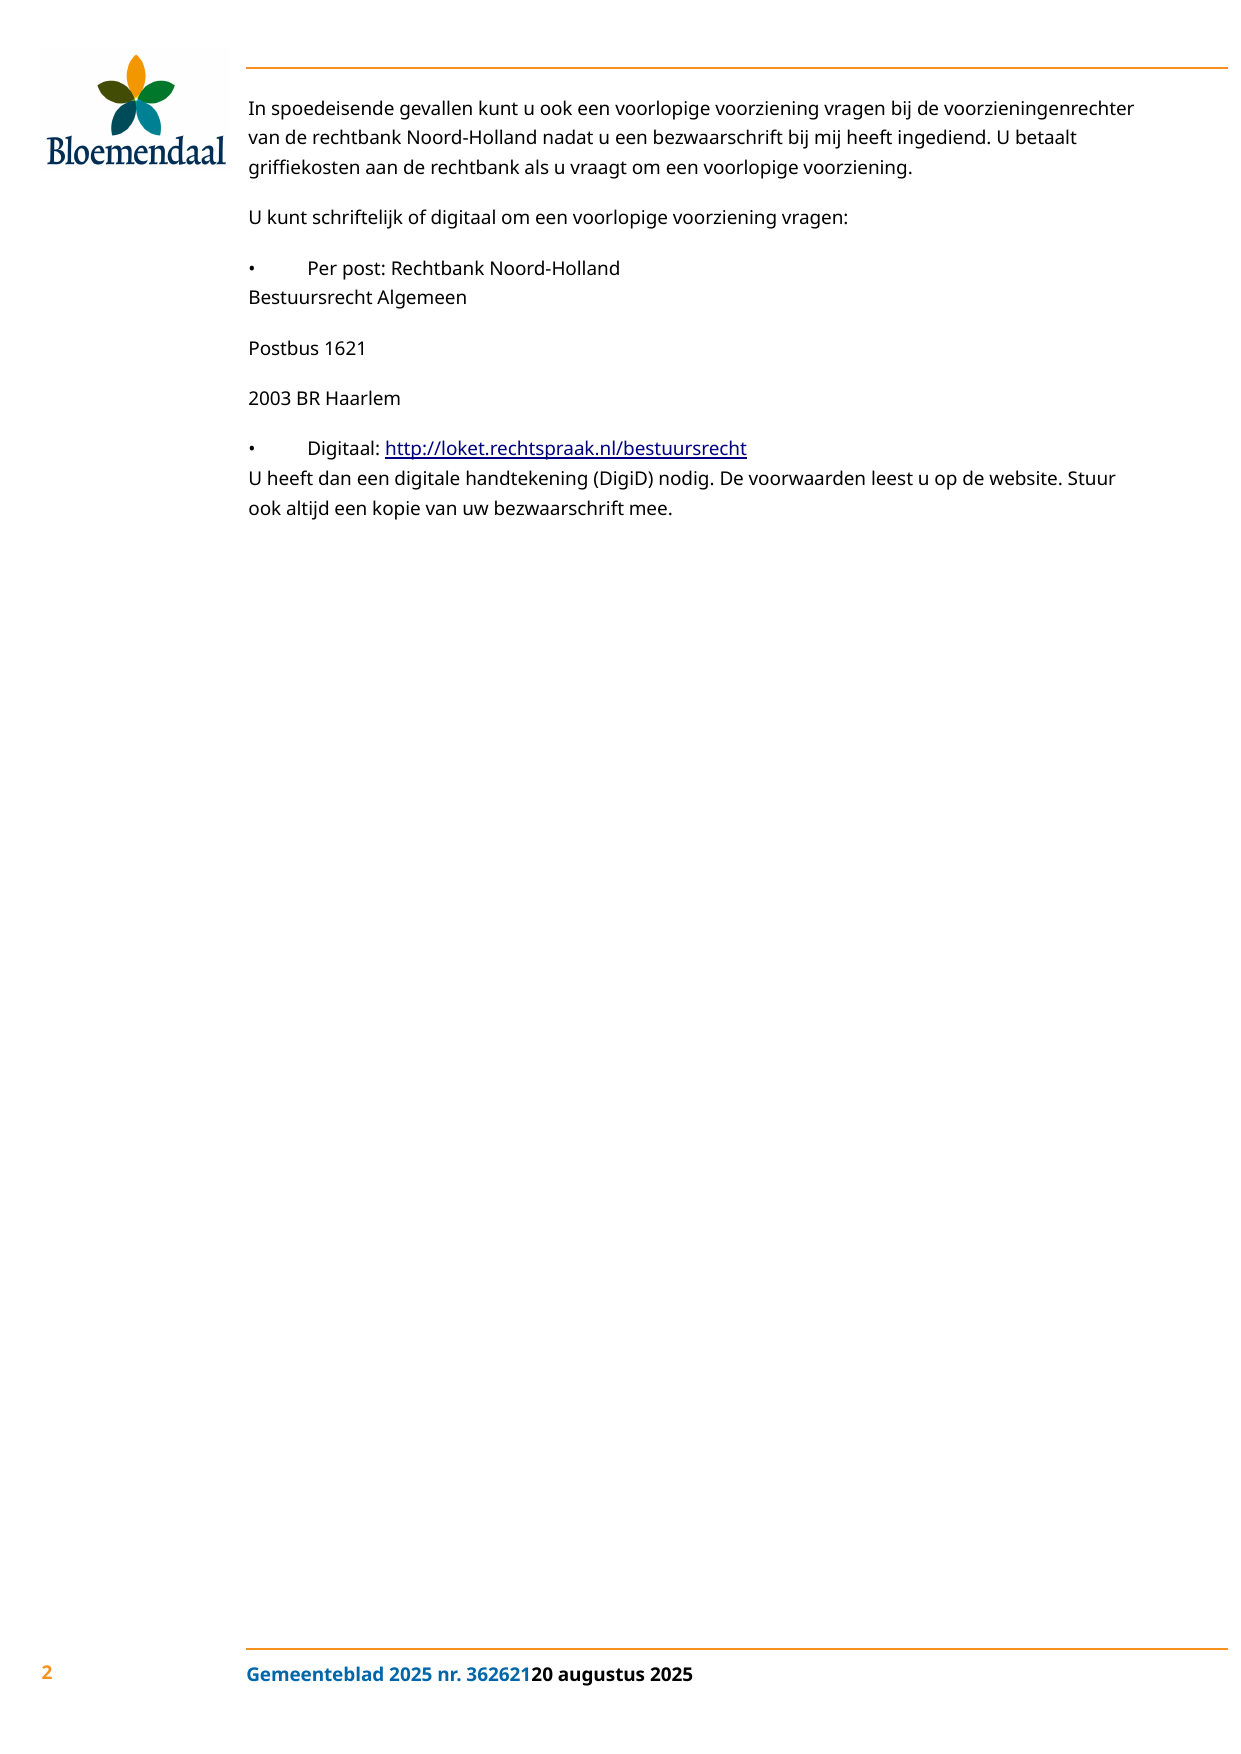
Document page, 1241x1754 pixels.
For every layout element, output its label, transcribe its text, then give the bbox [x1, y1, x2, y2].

text Postbus 1621 [248, 335, 1152, 361]
text U kunt schriftelijk of digitaal om een voorlopige voorziening vragen: [248, 204, 1152, 230]
picture [41, 47, 231, 172]
text In spoedeisende gevallen kunt u ook een voorlopige voorziening vragen bij de voorzieningenrechter van de rechtbank Noord-Holland nadat u een bezwaarschrift bij mij heeft ingediend. U betaalt griffiekosten aan de rechtbank als u vraagt om een voorlopige voorziening. [248, 95, 1152, 180]
text U heeft dan een digitale handtekening (DigiD) nodig. De voorwaarden leest u op de website. Stuur ook altijd een kopie van uw bezwaarschrift mee. [248, 465, 1152, 521]
list Per post: Rechtbank Noord-Holland [248, 255, 1152, 281]
list Digitaal: http://loket.rechtspraak.nl/bestuursrecht [248, 436, 1152, 461]
text 2003 BR Haarlem [248, 385, 1152, 411]
text Bestuursrecht Algemeen [248, 284, 1152, 310]
